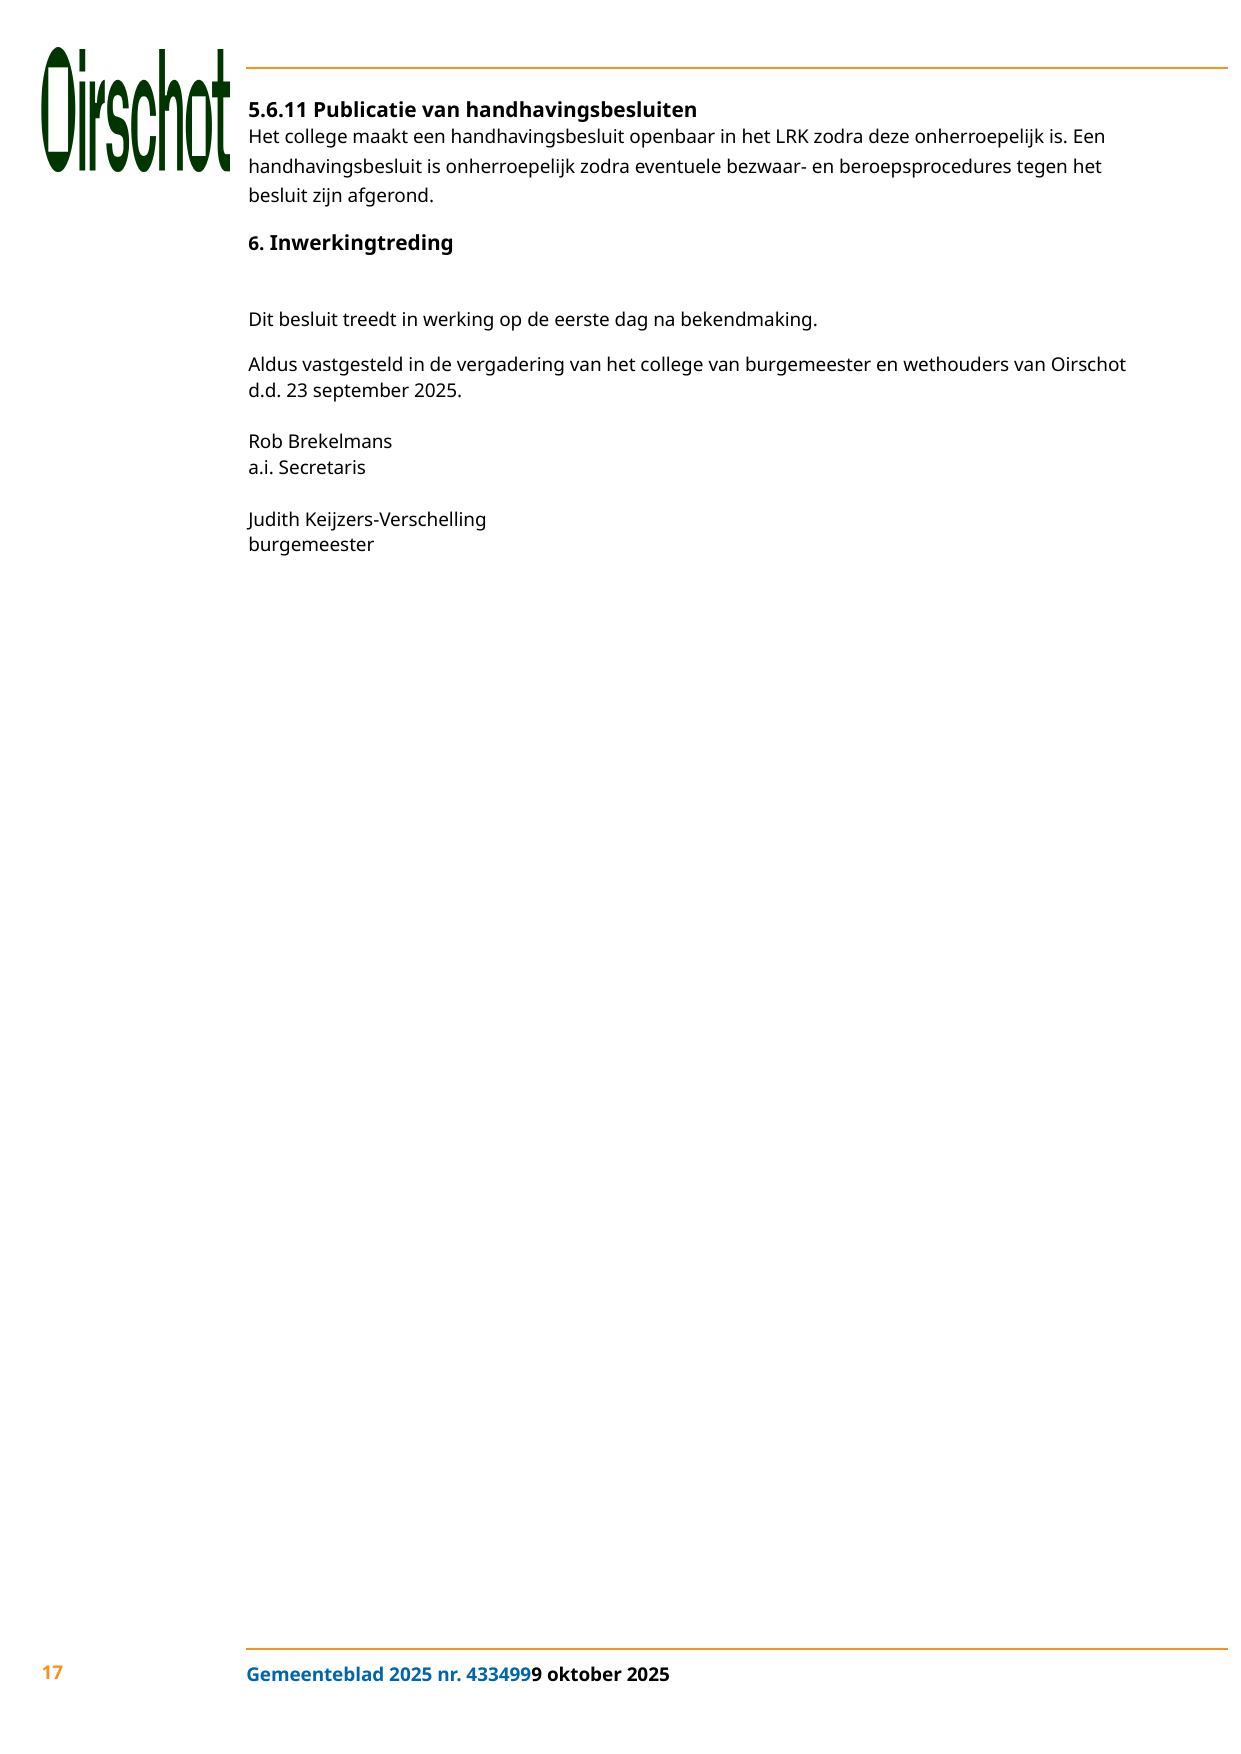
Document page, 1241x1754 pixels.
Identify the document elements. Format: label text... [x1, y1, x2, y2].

picture [41, 47, 231, 172]
text Dit besluit treedt in werking op de eerste dag na bekendmaking. [248, 306, 1152, 331]
text 5.6.11 Publicatie van handhavingsbesluiten [248, 95, 1152, 123]
text a.i. Secretaris [248, 454, 1152, 480]
text Het college maakt een handhavingsbesluit openbaar in het LRK zodra deze onherroepelijk is. Een handhavingsbesluit is onherroepelijk zodra eventuele bezwaar- en beroepsprocedures tegen het besluit zijn afgerond. [248, 123, 1152, 208]
text Aldus vastgesteld in de vergadering van het college van burgemeester en wethouders van Oirschot d.d. 23 september 2025. [248, 351, 1152, 403]
text burgemeester [248, 531, 1152, 557]
text Judith Keijzers-Verschelling [248, 506, 1152, 531]
text 6. Inwerkingtreding [248, 228, 1152, 256]
text Rob Brekelmans [248, 428, 1152, 454]
